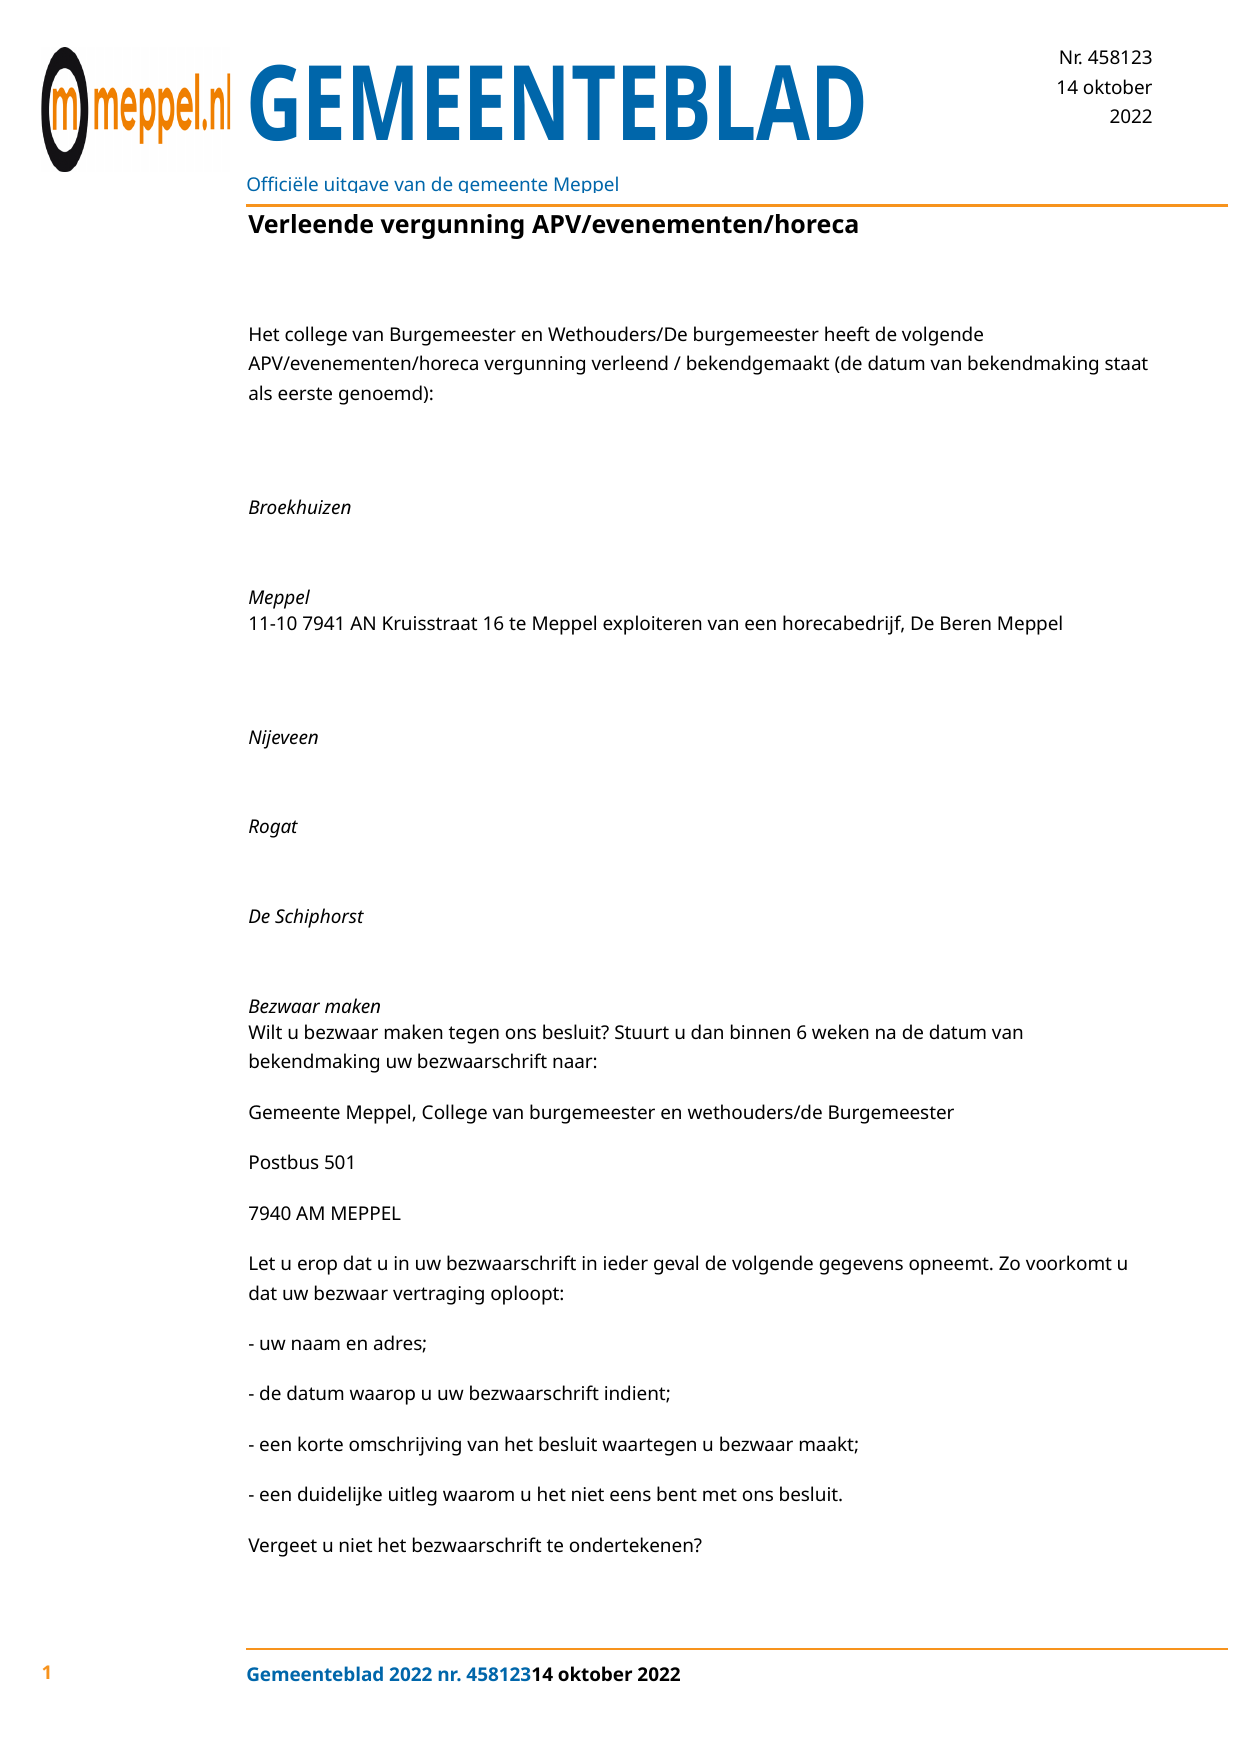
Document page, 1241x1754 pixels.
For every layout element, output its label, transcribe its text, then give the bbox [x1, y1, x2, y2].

text Rogat [248, 814, 1152, 839]
text 11-10 7941 AN Kruisstraat 16 te Meppel exploiteren van een horecabedrijf, De Beren Meppel [248, 610, 1152, 635]
text 7940 AM MEPPEL [248, 1200, 1152, 1225]
text Vergeet u niet het bezwaarschrift te ondertekenen? [248, 1532, 1152, 1557]
text Verleende vergunning APV/evenementen/horeca [248, 207, 1152, 241]
picture [41, 47, 231, 172]
text Let u erop dat u in uw bezwaarschrift in ieder geval de volgende gegevens opneemt. Zo voorkomt u dat uw bezwaar vertraging oploopt: [248, 1250, 1152, 1305]
text De Schiphorst [248, 903, 1152, 929]
text - een korte omschrijving van het besluit waartegen u bezwaar maakt; [248, 1431, 1152, 1457]
text - een duidelijke uitleg waarom u het niet eens bent met ons besluit. [248, 1481, 1152, 1507]
text - de datum waarop u uw bezwaarschrift indient; [248, 1381, 1152, 1406]
text Broekhuizen [248, 494, 1152, 520]
text Gemeente Meppel, College van burgemeester en wethouders/de Burgemeester [248, 1099, 1152, 1124]
text Nijeveen [248, 724, 1152, 750]
text Postbus 501 [248, 1149, 1152, 1175]
text Het college van Burgemeester en Wethouders/De burgemeester heeft de volgende APV/evenementen/horeca vergunning verleend / bekendgemaakt (de datum van bekendmaking staat als eerste genoemd): [248, 321, 1152, 406]
text - uw naam en adres; [248, 1330, 1152, 1356]
text Bezwaar maken [248, 993, 1152, 1019]
text Wilt u bezwaar maken tegen ons besluit? Stuurt u dan binnen 6 weken na de datum van bekendmaking uw bezwaarschrift naar: [248, 1019, 1152, 1074]
text Meppel [248, 584, 1152, 610]
